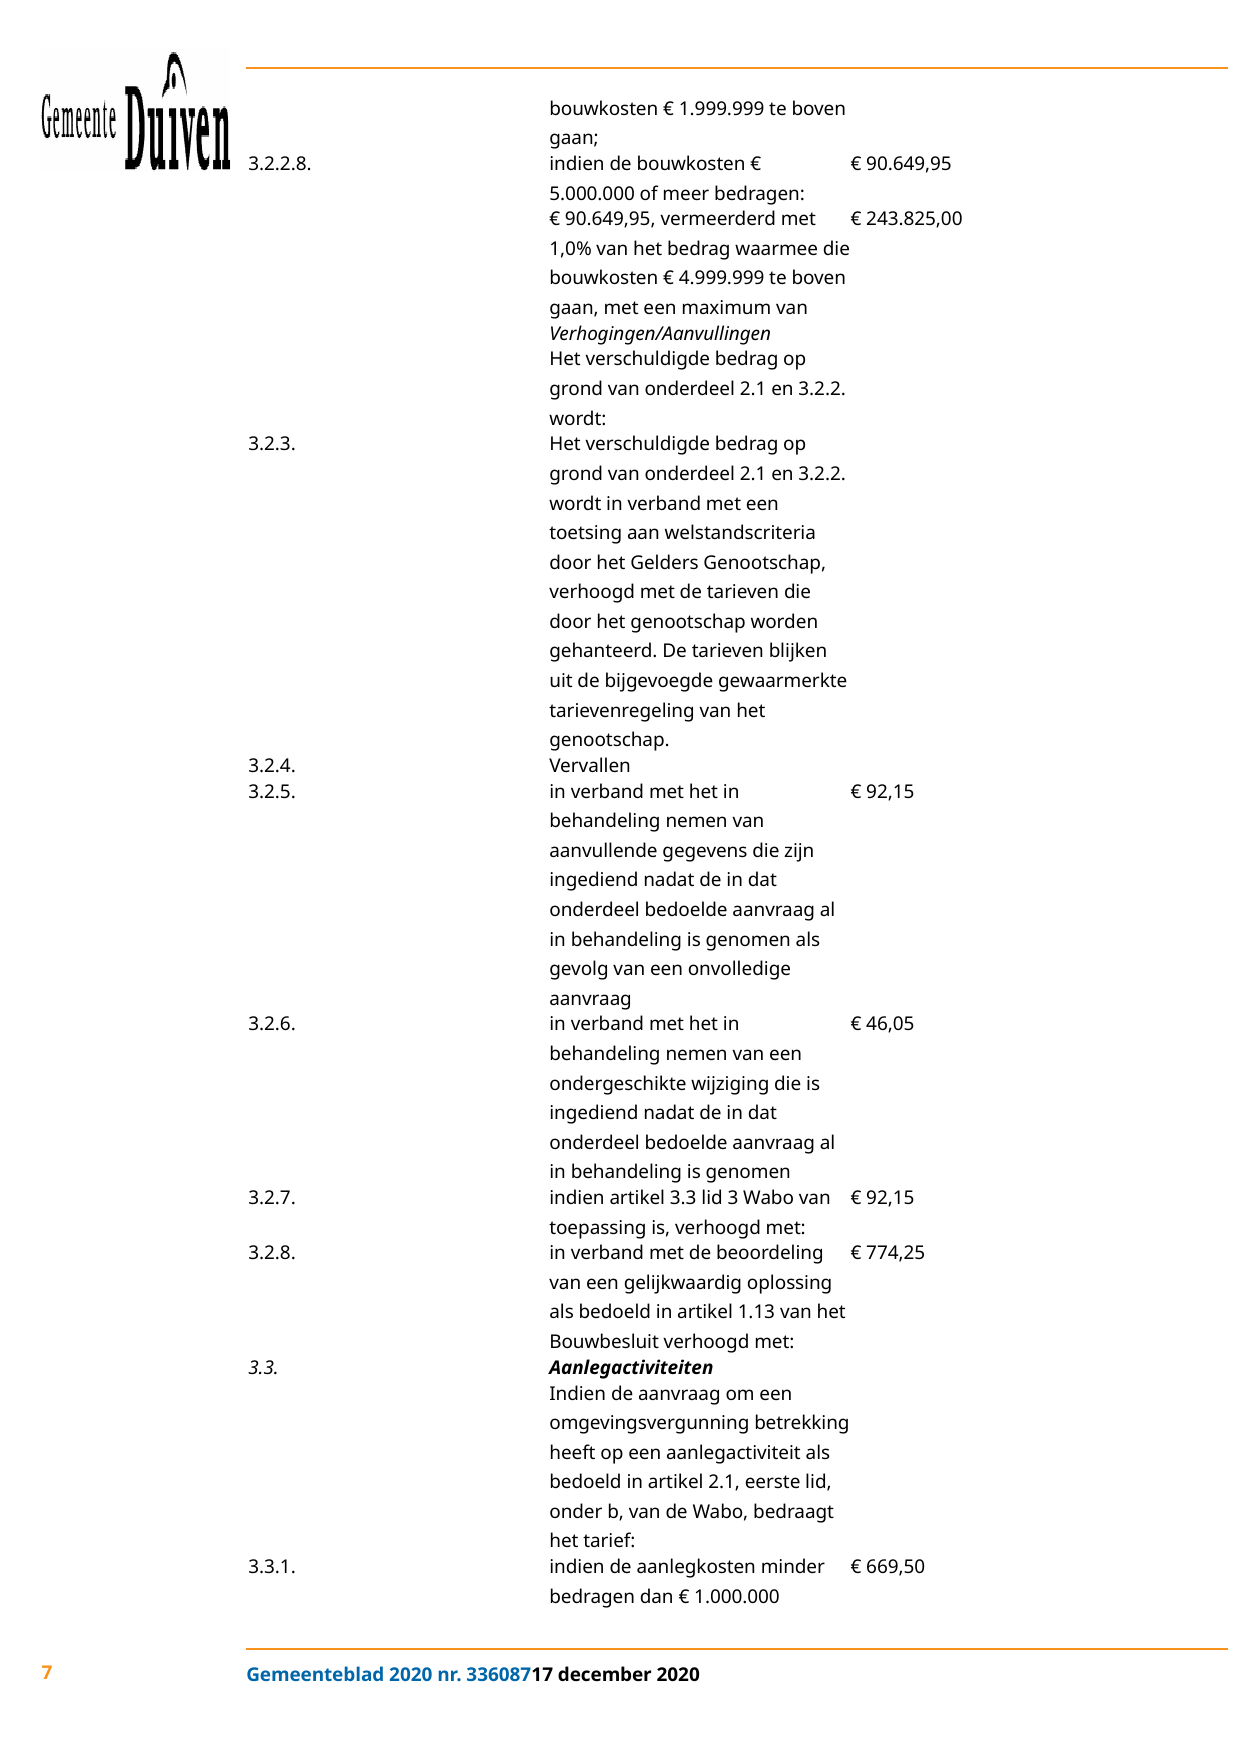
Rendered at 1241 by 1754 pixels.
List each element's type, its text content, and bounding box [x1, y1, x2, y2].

table_cell [850, 1354, 1152, 1380]
table_cell 3.2.3. [248, 431, 549, 752]
table_cell 3.2.5. [248, 778, 549, 1011]
table_cell Het verschuldigde bedrag op grond van onderdeel 2.1 en 3.2.2. wordt in verband met een toetsing aan welstandscriteria door het Gelders Genootschap, verhoogd met de tarieven die door het genootschap worden gehanteerd. De tarieven blijken uit de bijgevoegde gewaarmerkte tarievenregeling van het genootschap. [549, 431, 850, 752]
picture [41, 47, 231, 172]
table_cell 3.2.7. [248, 1184, 549, 1239]
table_cell [850, 752, 1152, 778]
table_cell [850, 95, 1152, 150]
table_cell [248, 95, 549, 150]
table_cell [248, 320, 549, 346]
table_cell [850, 431, 1152, 752]
table_cell 3.3. [248, 1354, 549, 1380]
table_cell € 90.649,95 [850, 150, 1152, 205]
table_cell € 92,15 [850, 778, 1152, 1011]
table_cell [850, 1380, 1152, 1553]
table_cell indien de aanlegkosten minder bedragen dan € 1.000.000 [549, 1554, 850, 1609]
table_cell [850, 320, 1152, 346]
table_cell Indien de aanvraag om een omgevingsvergunning betrekking heeft op een aanlegactiviteit als bedoeld in artikel 2.1, eerste lid, onder b, van de Wabo, bedraagt het tarief: [549, 1380, 850, 1553]
table_cell € 669,50 [850, 1554, 1152, 1609]
table_cell 3.3.1. [248, 1554, 549, 1609]
table_cell € 774,25 [850, 1240, 1152, 1354]
table_cell Vervallen [549, 752, 850, 778]
table_cell in verband met het in behandeling nemen van een ondergeschikte wijziging die is ingediend nadat de in dat onderdeel bedoelde aanvraag al in behandeling is genomen [549, 1011, 850, 1184]
table_cell € 46,05 [850, 1011, 1152, 1184]
table_cell Verhogingen/Aanvullingen [549, 320, 850, 346]
table_cell in verband met de beoordeling van een gelijkwaardig oplossing als bedoeld in artikel 1.13 van het Bouwbesluit verhoogd met: [549, 1240, 850, 1354]
table_cell 3.2.8. [248, 1240, 549, 1354]
table_cell [850, 346, 1152, 431]
table_cell [248, 1380, 549, 1553]
table_cell in verband met het in behandeling nemen van aanvullende gegevens die zijn ingediend nadat de in dat onderdeel bedoelde aanvraag al in behandeling is genomen als gevolg van een onvolledige aanvraag [549, 778, 850, 1011]
table_cell [248, 346, 549, 431]
table_cell Het verschuldigde bedrag op grond van onderdeel 2.1 en 3.2.2. wordt: [549, 346, 850, 431]
table_cell 3.2.6. [248, 1011, 549, 1184]
table_cell Aanlegactiviteiten [549, 1354, 850, 1380]
table_cell 3.2.2.8. [248, 150, 549, 320]
table_cell indien de bouwkosten € 5.000.000 of meer bedragen: [549, 150, 850, 205]
table_cell € 243.825,00 [850, 205, 1152, 320]
table_cell € 90.649,95, vermeerderd met 1,0% van het bedrag waarmee die bouwkosten € 4.999.999 te boven gaan, met een maximum van [549, 205, 850, 320]
table_cell indien artikel 3.3 lid 3 Wabo van toepassing is, verhoogd met: [549, 1184, 850, 1239]
table_cell € 92,15 [850, 1184, 1152, 1239]
table_cell 3.2.4. [248, 752, 549, 778]
table_cell bouwkosten € 1.999.999 te boven gaan; [549, 95, 850, 150]
